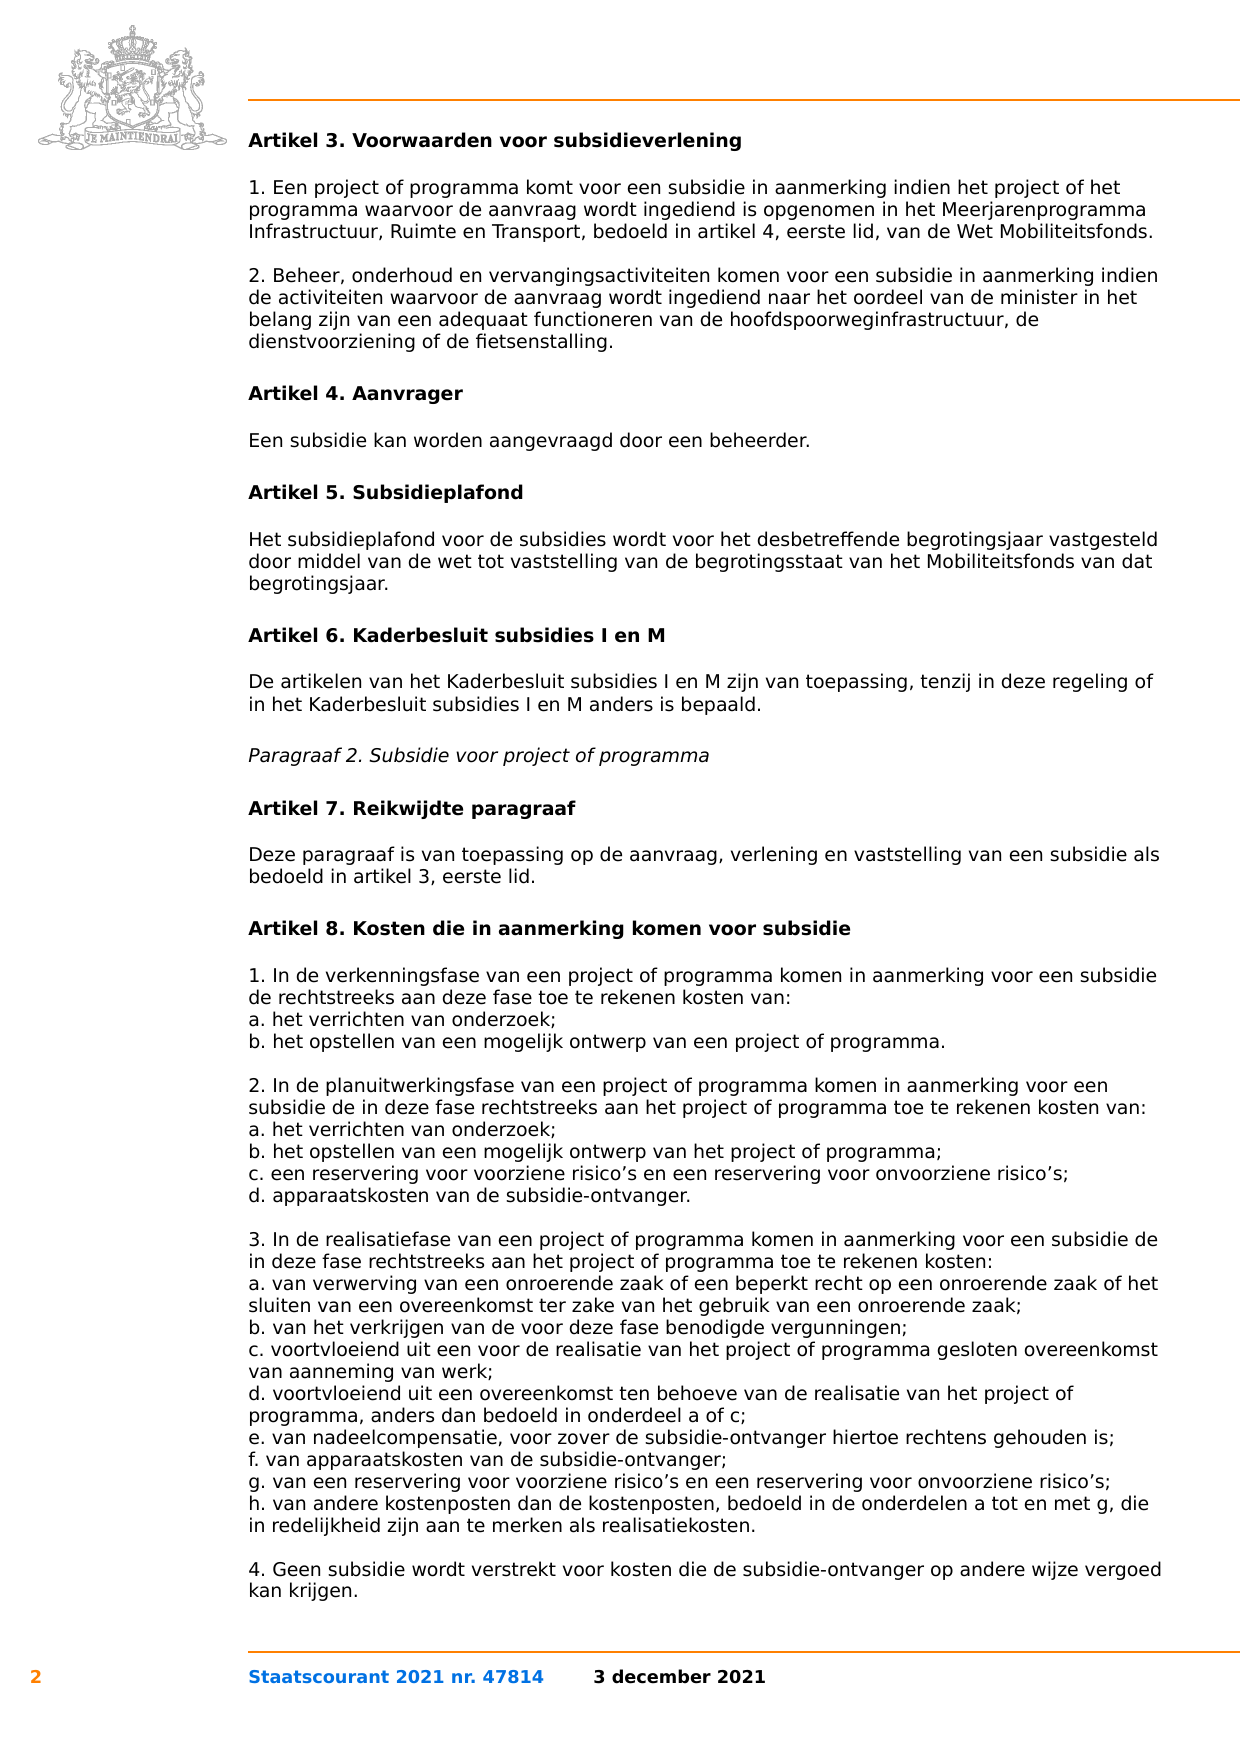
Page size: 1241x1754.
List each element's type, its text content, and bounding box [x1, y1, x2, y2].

text 1. Een project of programma komt voor een subsidie in aanmerking indien het project of het programma waarvoor de aanvraag wordt ingediend is opgenomen in het Meerjarenprogramma Infrastructuur, Ruimte en Transport, bedoeld in artikel 4, eerste lid, van de Wet Mobiliteitsfonds. [248, 177, 1163, 243]
subtitle Artikel 3. Voorwaarden voor subsidieverlening [248, 130, 1163, 152]
text c. voortvloeiend uit een voor de realisatie van het project of programma gesloten overeenkomst van aanneming van werk; [248, 1339, 1163, 1383]
text f. van apparaatskosten van de subsidie-ontvanger; [248, 1449, 1163, 1471]
text Deze paragraaf is van toepassing op de aanvraag, verlening en vaststelling van een subsidie als bedoeld in artikel 3, eerste lid. [248, 844, 1163, 888]
text d. apparaatskosten van de subsidie-ontvanger. [248, 1185, 1163, 1207]
subtitle Artikel 5. Subsidieplafond [248, 482, 1163, 503]
text Een subsidie kan worden aangevraagd door een beheerder. [248, 429, 1163, 452]
subtitle Artikel 6. Kaderbesluit subsidies I en M [248, 624, 1163, 646]
text c. een reservering voor voorziene risico’s en een reservering voor onvoorziene risico’s; [248, 1163, 1163, 1185]
text a. van verwerving van een onroerende zaak of een beperkt recht op een onroerende zaak of het sluiten van een overeenkomst ter zake van het gebruik van een onroerende zaak; [248, 1273, 1163, 1317]
text De artikelen van het Kaderbesluit subsidies I en M zijn van toepassing, tenzij in deze regeling of in het Kaderbesluit subsidies I en M anders is bepaald. [248, 671, 1163, 715]
text b. het opstellen van een mogelijk ontwerp van het project of programma; [248, 1141, 1163, 1163]
picture [38, 25, 227, 150]
subtitle Artikel 8. Kosten die in aanmerking komen voor subsidie [248, 918, 1163, 940]
subtitle Artikel 4. Aanvrager [248, 383, 1163, 404]
text g. van een reservering voor voorziene risico’s en een reservering voor onvoorziene risico’s; [248, 1471, 1163, 1493]
text 2. Beheer, onderhoud en vervangingsactiviteiten komen voor een subsidie in aanmerking indien de activiteiten waarvoor de aanvraag wordt ingediend naar het oordeel van de minister in het belang zijn van een adequaat functioneren van de hoofdspoorweginfrastructuur, de dienstvoorziening of de fietsenstalling. [248, 265, 1163, 353]
subtitle Artikel 7. Reikwijdte paragraaf [248, 797, 1163, 819]
text Het subsidieplafond voor de subsidies wordt voor het desbetreffende begrotingsjaar vastgesteld door middel van de wet tot vaststelling van de begrotingsstaat van het Mobiliteitsfonds van dat begrotingsjaar. [248, 528, 1163, 594]
text a. het verrichten van onderzoek; [248, 1009, 1163, 1031]
text b. het opstellen van een mogelijk ontwerp van een project of programma. [248, 1031, 1163, 1053]
text a. het verrichten van onderzoek; [248, 1119, 1163, 1141]
text e. van nadeelcompensatie, voor zover de subsidie-ontvanger hiertoe rechtens gehouden is; [248, 1427, 1163, 1449]
text b. van het verkrijgen van de voor deze fase benodigde vergunningen; [248, 1317, 1163, 1339]
text 4. Geen subsidie wordt verstrekt voor kosten die de subsidie-ontvanger op andere wijze vergoed kan krijgen. [248, 1558, 1163, 1602]
text d. voortvloeiend uit een overeenkomst ten behoeve van de realisatie van het project of programma, anders dan bedoeld in onderdeel a of c; [248, 1383, 1163, 1427]
text h. van andere kostenposten dan de kostenposten, bedoeld in de onderdelen a tot en met g, die in redelijkheid zijn aan te merken als realisatiekosten. [248, 1493, 1163, 1537]
text 3. In de realisatiefase van een project of programma komen in aanmerking voor een subsidie de in deze fase rechtstreeks aan het project of programma toe te rekenen kosten: [248, 1229, 1163, 1273]
text 1. In de verkenningsfase van een project of programma komen in aanmerking voor een subsidie de rechtstreeks aan deze fase toe te rekenen kosten van: [248, 965, 1163, 1009]
subtitle Paragraaf 2. Subsidie voor project of programma [248, 745, 1163, 767]
text 2. In de planuitwerkingsfase van een project of programma komen in aanmerking voor een subsidie de in deze fase rechtstreeks aan het project of programma toe te rekenen kosten van: [248, 1075, 1163, 1119]
